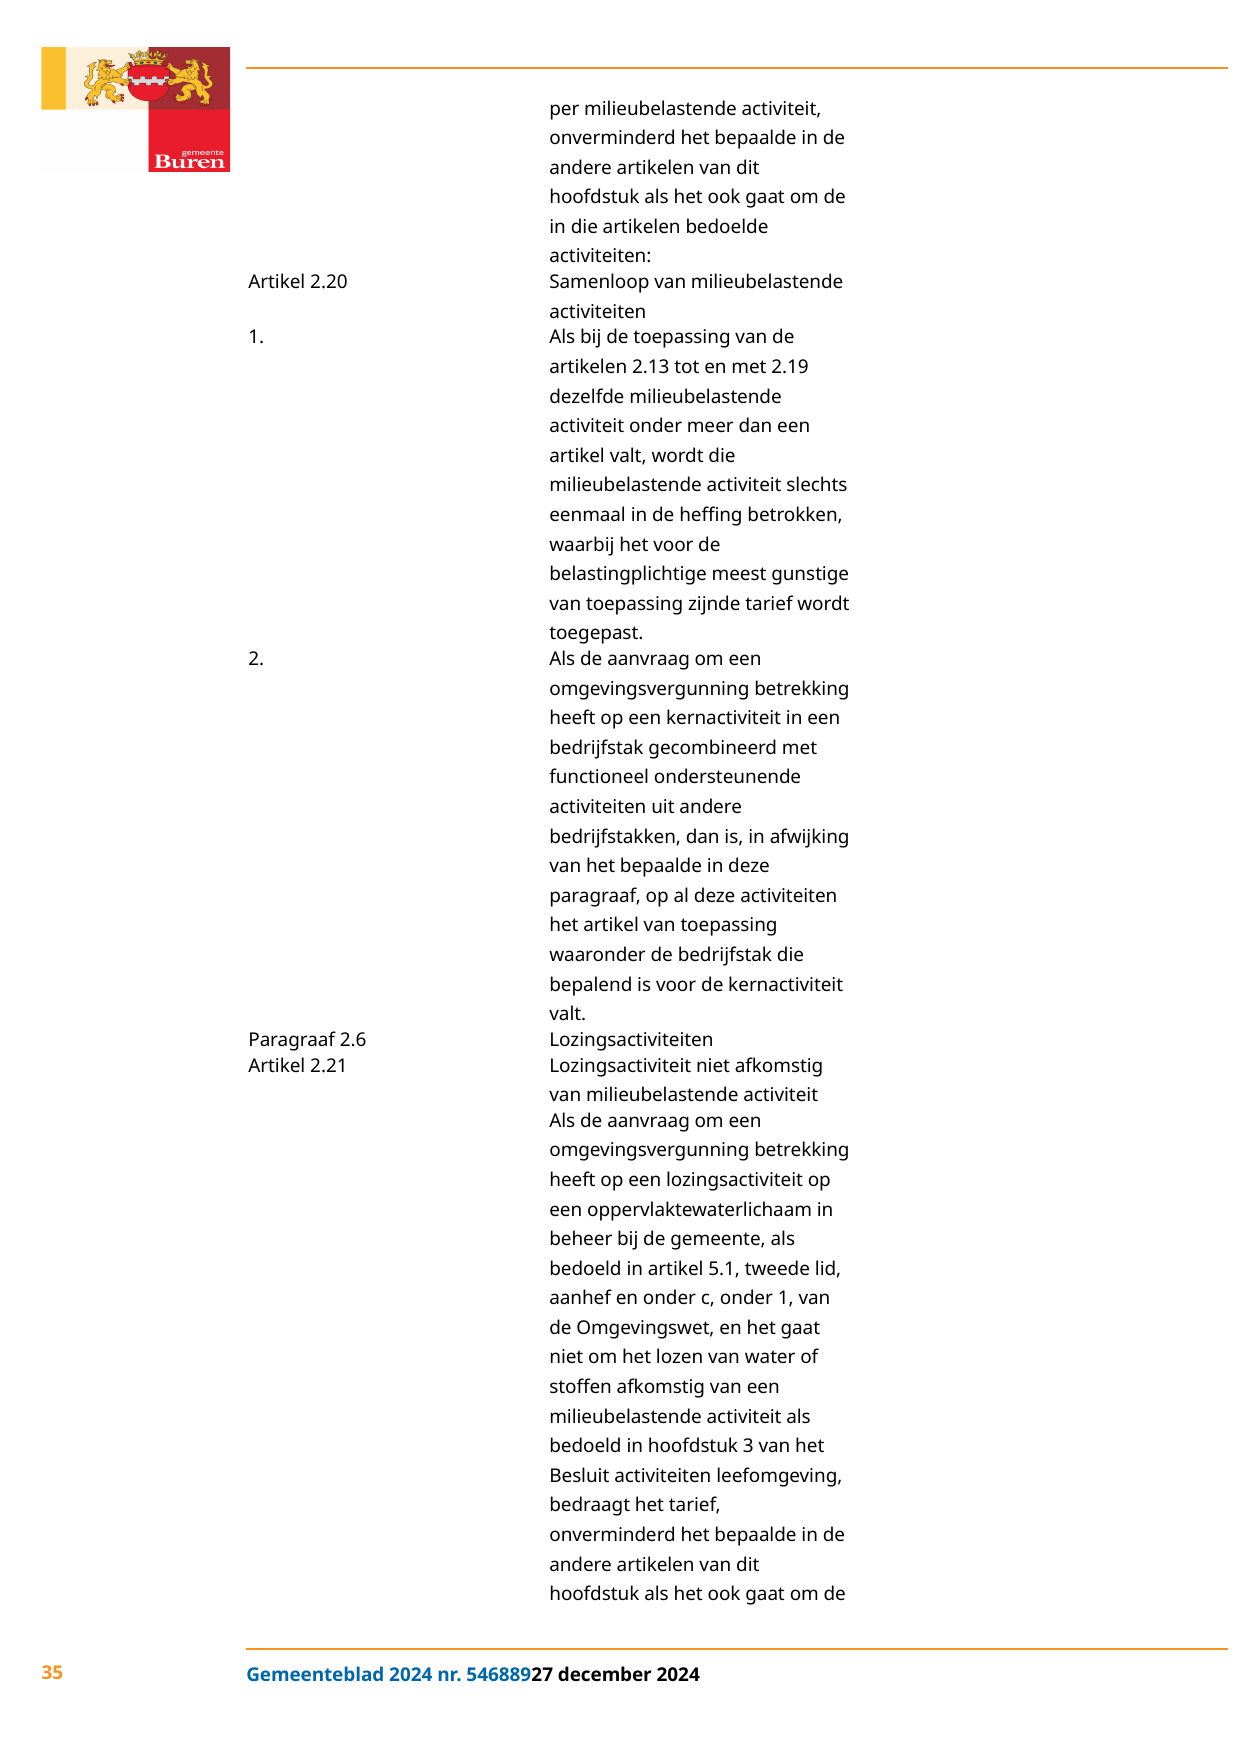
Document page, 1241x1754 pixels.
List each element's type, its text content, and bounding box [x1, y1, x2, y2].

table_cell [248, 95, 549, 268]
table_cell 2. [248, 645, 549, 1026]
table_cell [850, 1052, 1152, 1107]
table_cell Paragraaf 2.6 [248, 1026, 549, 1052]
table_cell Als de aanvraag om een omgevingsvergunning betrekking heeft op een lozingsactiviteit op een oppervlaktewaterlichaam in beheer bij de gemeente, als bedoeld in artikel 5.1, tweede lid, aanhef en onder c, onder 1, van de Omgevingswet, en het gaat niet om het lozen van water of stoffen afkomstig van een milieubelastende activiteit als bedoeld in hoofdstuk 3 van het Besluit activiteiten leefomgeving, bedraagt het tarief, onverminderd het bepaalde in de andere artikelen van dit hoofdstuk als het ook gaat om de [549, 1107, 850, 1606]
table_cell [850, 645, 1152, 1026]
table_cell Als bij de toepassing van de artikelen 2.13 tot en met 2.19 dezelfde milieubelastende activiteit onder meer dan een artikel valt, wordt die milieubelastende activiteit slechts eenmaal in de heffing betrokken, waarbij het voor de belastingplichtige meest gunstige van toepassing zijnde tarief wordt toegepast. [549, 324, 850, 645]
table_cell Lozingsactiviteit niet afkomstig van milieubelastende activiteit [549, 1052, 850, 1107]
table_cell per milieubelastende activiteit, onverminderd het bepaalde in de andere artikelen van dit hoofdstuk als het ook gaat om de in die artikelen bedoelde activiteiten: [549, 95, 850, 268]
picture [41, 47, 231, 172]
table_cell Artikel 2.21 [248, 1052, 549, 1107]
table_cell 1. [248, 324, 549, 645]
table_cell Lozingsactiviteiten [549, 1026, 850, 1052]
table_cell [248, 1107, 549, 1606]
table_cell [850, 1107, 1152, 1606]
table_cell [850, 95, 1152, 268]
table_cell Als de aanvraag om een omgevingsvergunning betrekking heeft op een kernactiviteit in een bedrijfstak gecombineerd met functioneel ondersteunende activiteiten uit andere bedrijfstakken, dan is, in afwijking van het bepaalde in deze paragraaf, op al deze activiteiten het artikel van toepassing waaronder de bedrijfstak die bepalend is voor de kernactiviteit valt. [549, 645, 850, 1026]
table_cell Samenloop van milieubelastende activiteiten [549, 269, 850, 324]
table_cell Artikel 2.20 [248, 269, 549, 324]
table_cell [850, 324, 1152, 645]
table_cell [850, 1026, 1152, 1052]
table_cell [850, 269, 1152, 324]
